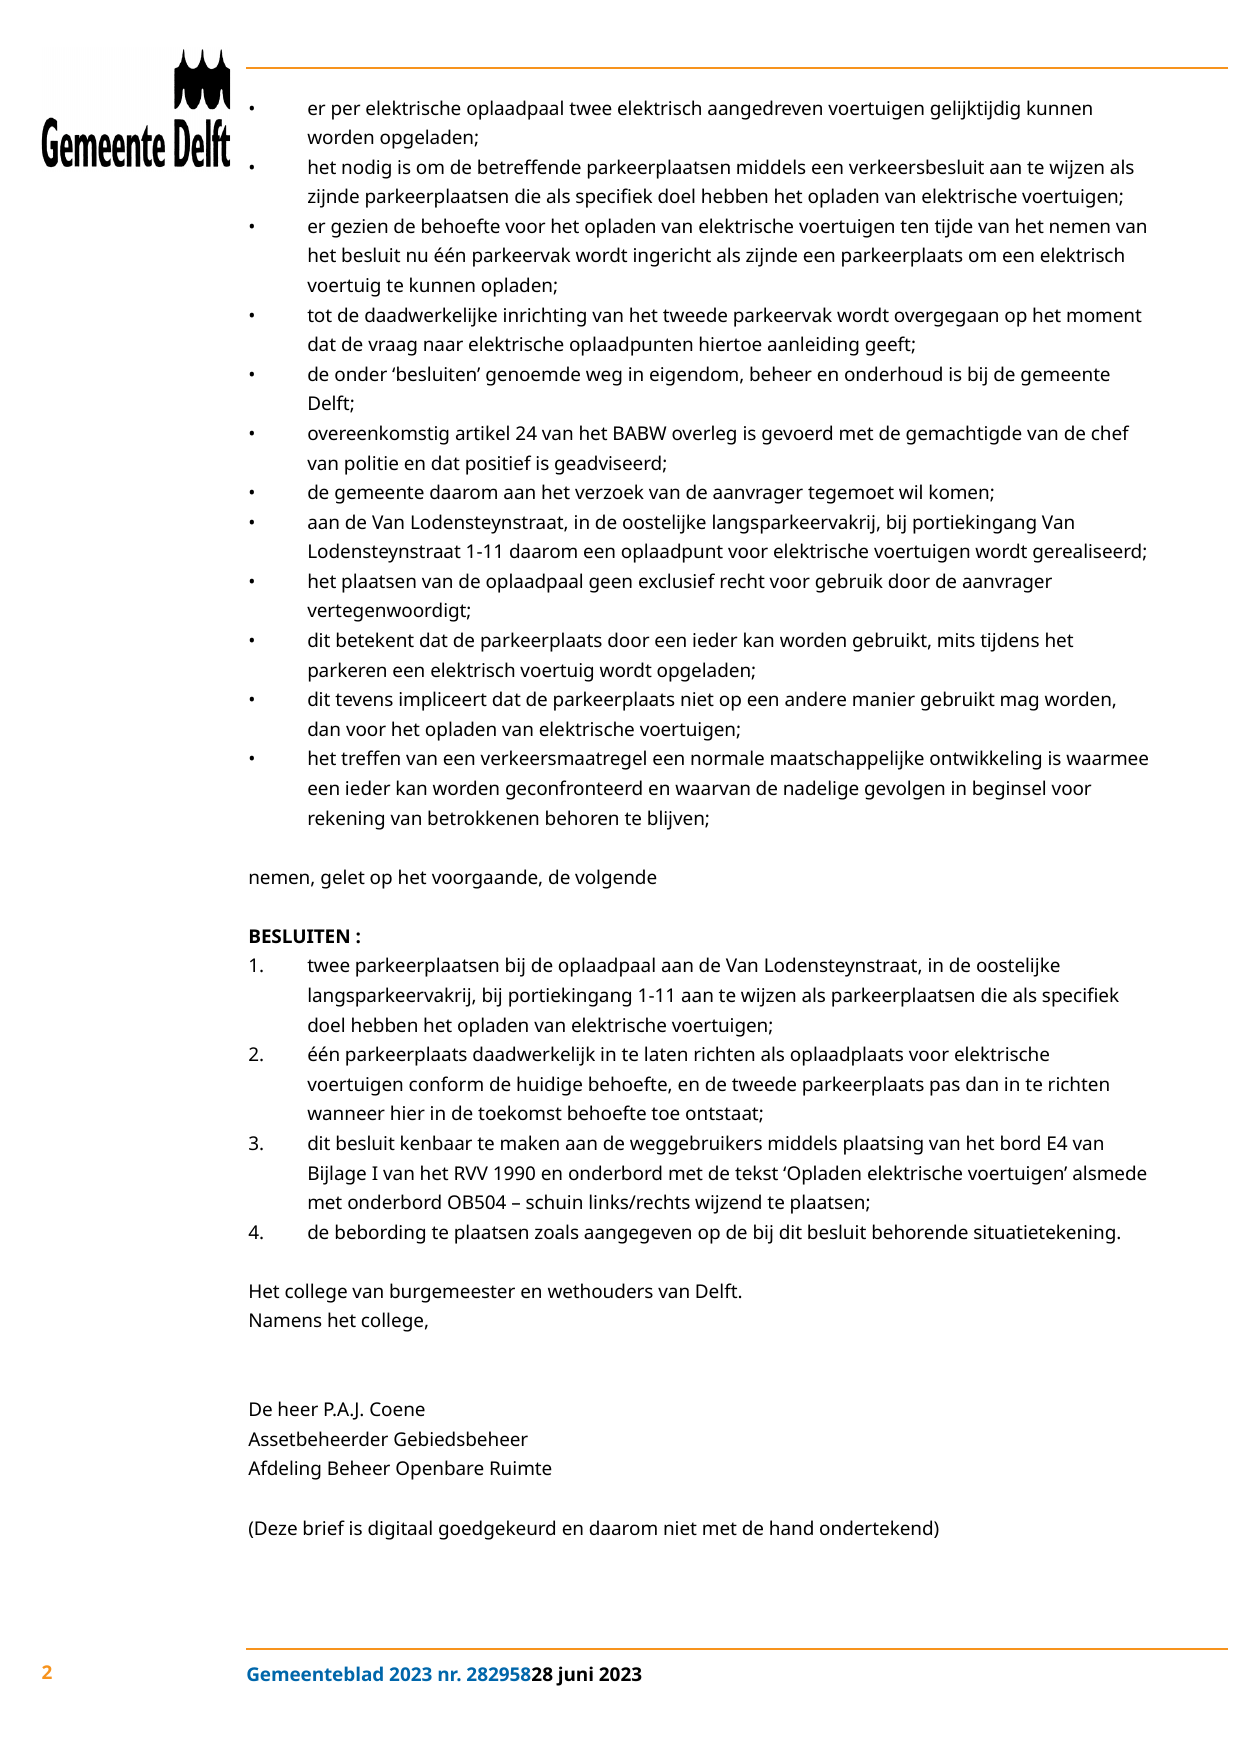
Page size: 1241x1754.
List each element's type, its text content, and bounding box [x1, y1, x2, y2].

list twee parkeerplaatsen bij de oplaadpaal aan de Van Lodensteynstraat, in de oostelijke langsparkeervakrij, bij portiekingang 1-11 aan te wijzen als parkeerplaatsen die als specifiek doel hebben het opladen van elektrische voertuigen; [248, 953, 1152, 1038]
text Afdeling Beheer Openbare Ruimte [248, 1456, 1152, 1481]
list dit besluit kenbaar te maken aan de weggebruikers middels plaatsing van het bord E4 van Bijlage I van het RVV 1990 en onderbord met de tekst ‘Opladen elektrische voertuigen’ alsmede met onderbord OB504 – schuin links/rechts wijzend te plaatsen; [248, 1130, 1152, 1215]
list tot de daadwerkelijke inrichting van het tweede parkeervak wordt overgegaan op het moment dat de vraag naar elektrische oplaadpunten hiertoe aanleiding geeft; [248, 302, 1152, 357]
list overeenkomstig artikel 24 van het BABW overleg is gevoerd met de gemachtigde van de chef van politie en dat positief is geadviseerd; [248, 420, 1152, 476]
text Het college van burgemeester en wethouders van Delft. [248, 1278, 1152, 1304]
text nemen, gelet op het voorgaande, de volgende [248, 864, 1152, 890]
list de onder ‘besluiten’ genoemde weg in eigendom, beheer en onderhoud is bij de gemeente Delft; [248, 361, 1152, 416]
text De heer P.A.J. Coene [248, 1396, 1152, 1422]
list er per elektrische oplaadpaal twee elektrisch aangedreven voertuigen gelijktijdig kunnen worden opgeladen; [248, 95, 1152, 150]
text Assetbeheerder Gebiedsbeheer [248, 1426, 1152, 1452]
list de bebording te plaatsen zoals aangegeven op de bij dit besluit behorende situatietekening. [248, 1219, 1152, 1245]
list het nodig is om de betreffende parkeerplaatsen middels een verkeersbesluit aan te wijzen als zijnde parkeerplaatsen die als specifiek doel hebben het opladen van elektrische voertuigen; [248, 154, 1152, 209]
list de gemeente daarom aan het verzoek van de aanvrager tegemoet wil komen; [248, 479, 1152, 505]
picture [41, 47, 231, 172]
text Namens het college, [248, 1308, 1152, 1333]
list het plaatsen van de oplaadpaal geen exclusief recht voor gebruik door de aanvrager vertegenwoordigt; [248, 568, 1152, 623]
list het treffen van een verkeersmaatregel een normale maatschappelijke ontwikkeling is waarmee een ieder kan worden geconfronteerd en waarvan de nadelige gevolgen in beginsel voor rekening van betrokkenen behoren te blijven; [248, 746, 1152, 831]
list één parkeerplaats daadwerkelijk in te laten richten als oplaadplaats voor elektrische voertuigen conform de huidige behoefte, en de tweede parkeerplaats pas dan in te richten wanneer hier in de toekomst behoefte toe ontstaat; [248, 1041, 1152, 1126]
text (Deze brief is digitaal goedgekeurd en daarom niet met de hand ondertekend) [248, 1515, 1152, 1541]
list er gezien de behoefte voor het opladen van elektrische voertuigen ten tijde van het nemen van het besluit nu één parkeervak wordt ingericht als zijnde een parkeerplaats om een elektrisch voertuig te kunnen opladen; [248, 213, 1152, 298]
text BESLUITEN : [248, 923, 1152, 949]
list dit tevens impliceert dat de parkeerplaats niet op een andere manier gebruikt mag worden, dan voor het opladen van elektrische voertuigen; [248, 686, 1152, 742]
list aan de Van Lodensteynstraat, in de oostelijke langsparkeervakrij, bij portiekingang Van Lodensteynstraat 1-11 daarom een oplaadpunt voor elektrische voertuigen wordt gerealiseerd; [248, 509, 1152, 564]
list dit betekent dat de parkeerplaats door een ieder kan worden gebruikt, mits tijdens het parkeren een elektrisch voertuig wordt opgeladen; [248, 627, 1152, 683]
